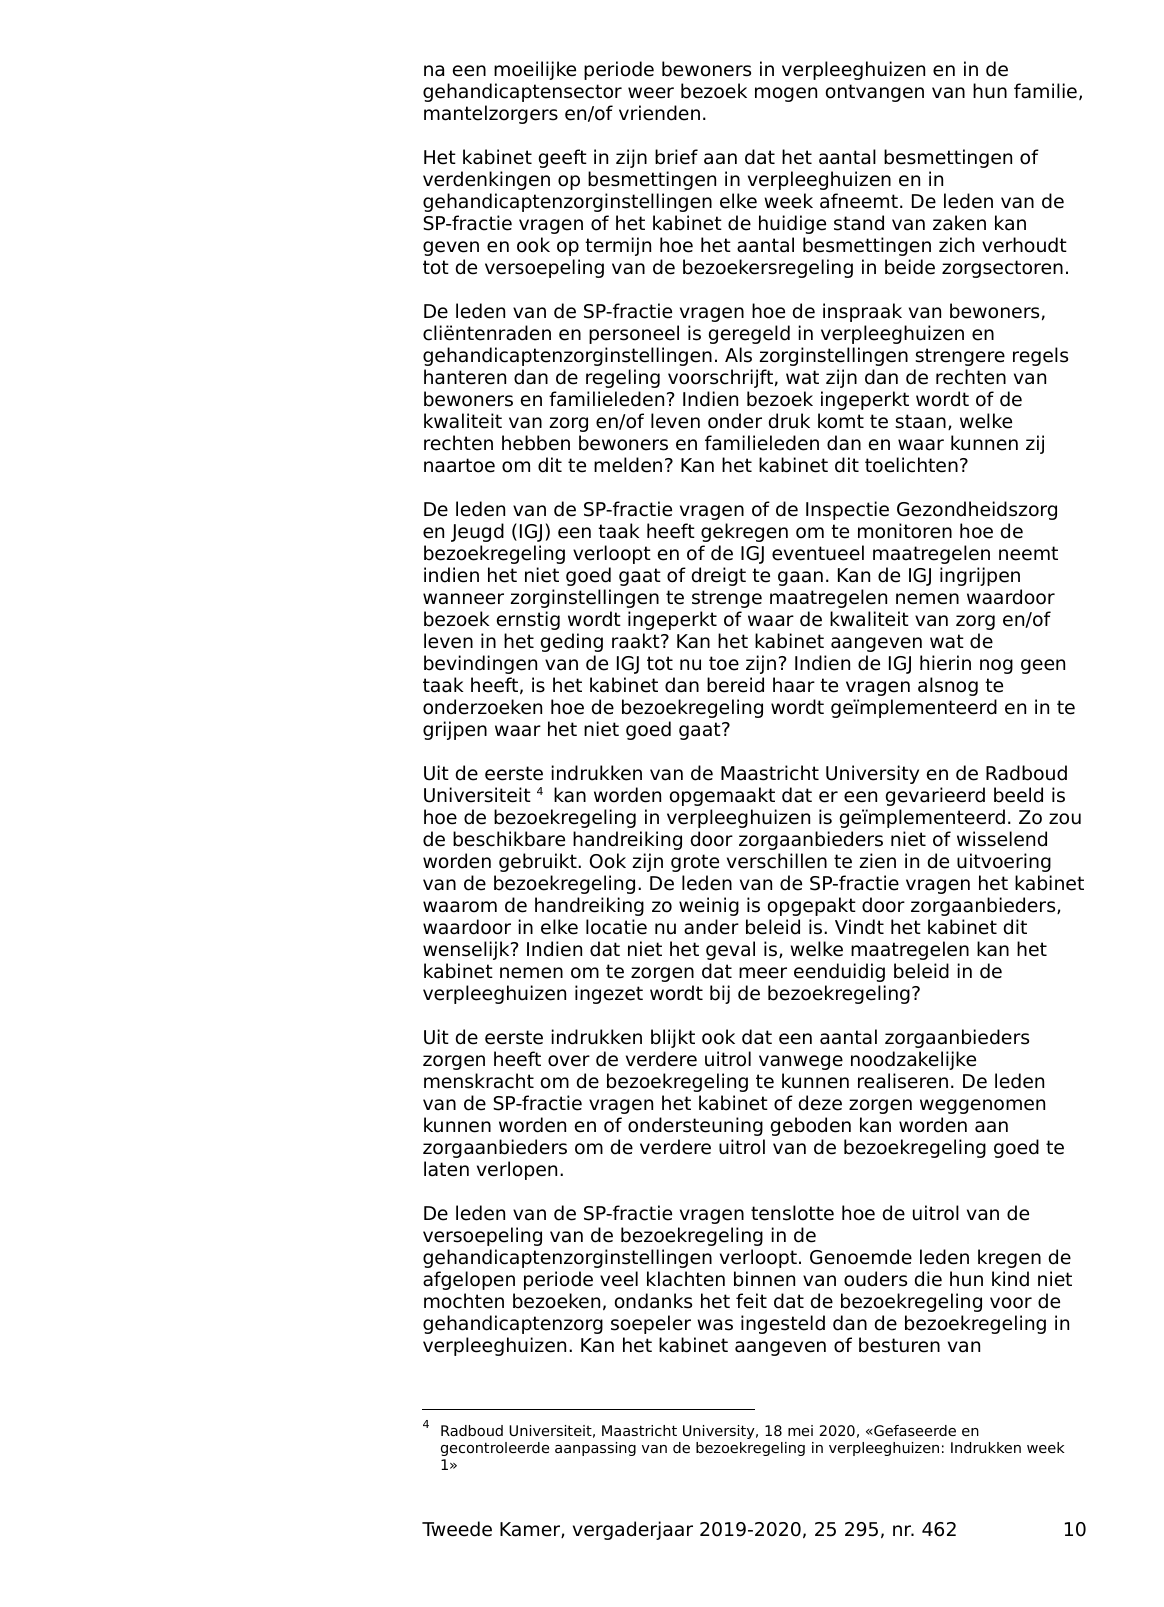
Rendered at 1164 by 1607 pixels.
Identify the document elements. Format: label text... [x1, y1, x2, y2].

text Het kabinet geeft in zijn brief aan dat het aantal besmettingen of verdenkingen op besmettingen in verpleeghuizen en in gehandicaptenzorginstellingen elke week afneemt. De leden van de SP-fractie vragen of het kabinet de huidige stand van zaken kan geven en ook op termijn hoe het aantal besmettingen zich verhoudt tot de versoepeling van de bezoekersregeling in beide zorgsectoren. [422, 147, 1087, 279]
text Uit de eerste indrukken van de Maastricht University en de Radboud Universiteit kan worden opgemaakt dat er een gevarieerd beeld is hoe de bezoekregeling in verpleeghuizen is geïmplementeerd. Zo zou de beschikbare handreiking door zorgaanbieders niet of wisselend worden gebruikt. Ook zijn grote verschillen te zien in de uitvoering van de bezoekregeling. De leden van de SP-fractie vragen het kabinet waarom de handreiking zo weinig is opgepakt door zorgaanbieders, waardoor in elke locatie nu ander beleid is. Vindt het kabinet dit wenselijk? Indien dat niet het geval is, welke maatregelen kan het kabinet nemen om te zorgen dat meer eenduidig beleid in de verpleeghuizen ingezet wordt bij de bezoekregeling? [422, 763, 1087, 1005]
text De leden van de SP-fractie vragen tenslotte hoe de uitrol van de versoepeling van de bezoekregeling in de gehandicaptenzorginstellingen verloopt. Genoemde leden kregen de afgelopen periode veel klachten binnen van ouders die hun kind niet mochten bezoeken, ondanks het feit dat de bezoekregeling voor de gehandicaptenzorg soepeler was ingesteld dan de bezoekregeling in verpleeghuizen. Kan het kabinet aangeven of besturen van [422, 1203, 1087, 1357]
text Radboud Universiteit, Maastricht University, 18 mei 2020, «Gefaseerde en gecontroleerde aanpassing van de bezoekregeling in verpleeghuizen: Indrukken week 1» [422, 1418, 1087, 1474]
text De leden van de SP-fractie vragen hoe de inspraak van bewoners, cliëntenraden en personeel is geregeld in verpleeghuizen en gehandicaptenzorginstellingen. Als zorginstellingen strengere regels hanteren dan de regeling voorschrijft, wat zijn dan de rechten van bewoners en familieleden? Indien bezoek ingeperkt wordt of de kwaliteit van zorg en/of leven onder druk komt te staan, welke rechten hebben bewoners en familieleden dan en waar kunnen zij naartoe om dit te melden? Kan het kabinet dit toelichten? [422, 301, 1087, 477]
text na een moeilijke periode bewoners in verpleeghuizen en in de gehandicaptensector weer bezoek mogen ontvangen van hun familie, mantelzorgers en/of vrienden. [422, 59, 1087, 125]
text De leden van de SP-fractie vragen of de Inspectie Gezondheidszorg en Jeugd (IGJ) een taak heeft gekregen om te monitoren hoe de bezoekregeling verloopt en of de IGJ eventueel maatregelen neemt indien het niet goed gaat of dreigt te gaan. Kan de IGJ ingrijpen wanneer zorginstellingen te strenge maatregelen nemen waardoor bezoek ernstig wordt ingeperkt of waar de kwaliteit van zorg en/of leven in het geding raakt? Kan het kabinet aangeven wat de bevindingen van de IGJ tot nu toe zijn? Indien de IGJ hierin nog geen taak heeft, is het kabinet dan bereid haar te vragen alsnog te onderzoeken hoe de bezoekregeling wordt geïmplementeerd en in te grijpen waar het niet goed gaat? [422, 499, 1087, 741]
text Uit de eerste indrukken blijkt ook dat een aantal zorgaanbieders zorgen heeft over de verdere uitrol vanwege noodzakelijke menskracht om de bezoekregeling te kunnen realiseren. De leden van de SP-fractie vragen het kabinet of deze zorgen weggenomen kunnen worden en of ondersteuning geboden kan worden aan zorgaanbieders om de verdere uitrol van de bezoekregeling goed te laten verlopen. [422, 1027, 1087, 1181]
